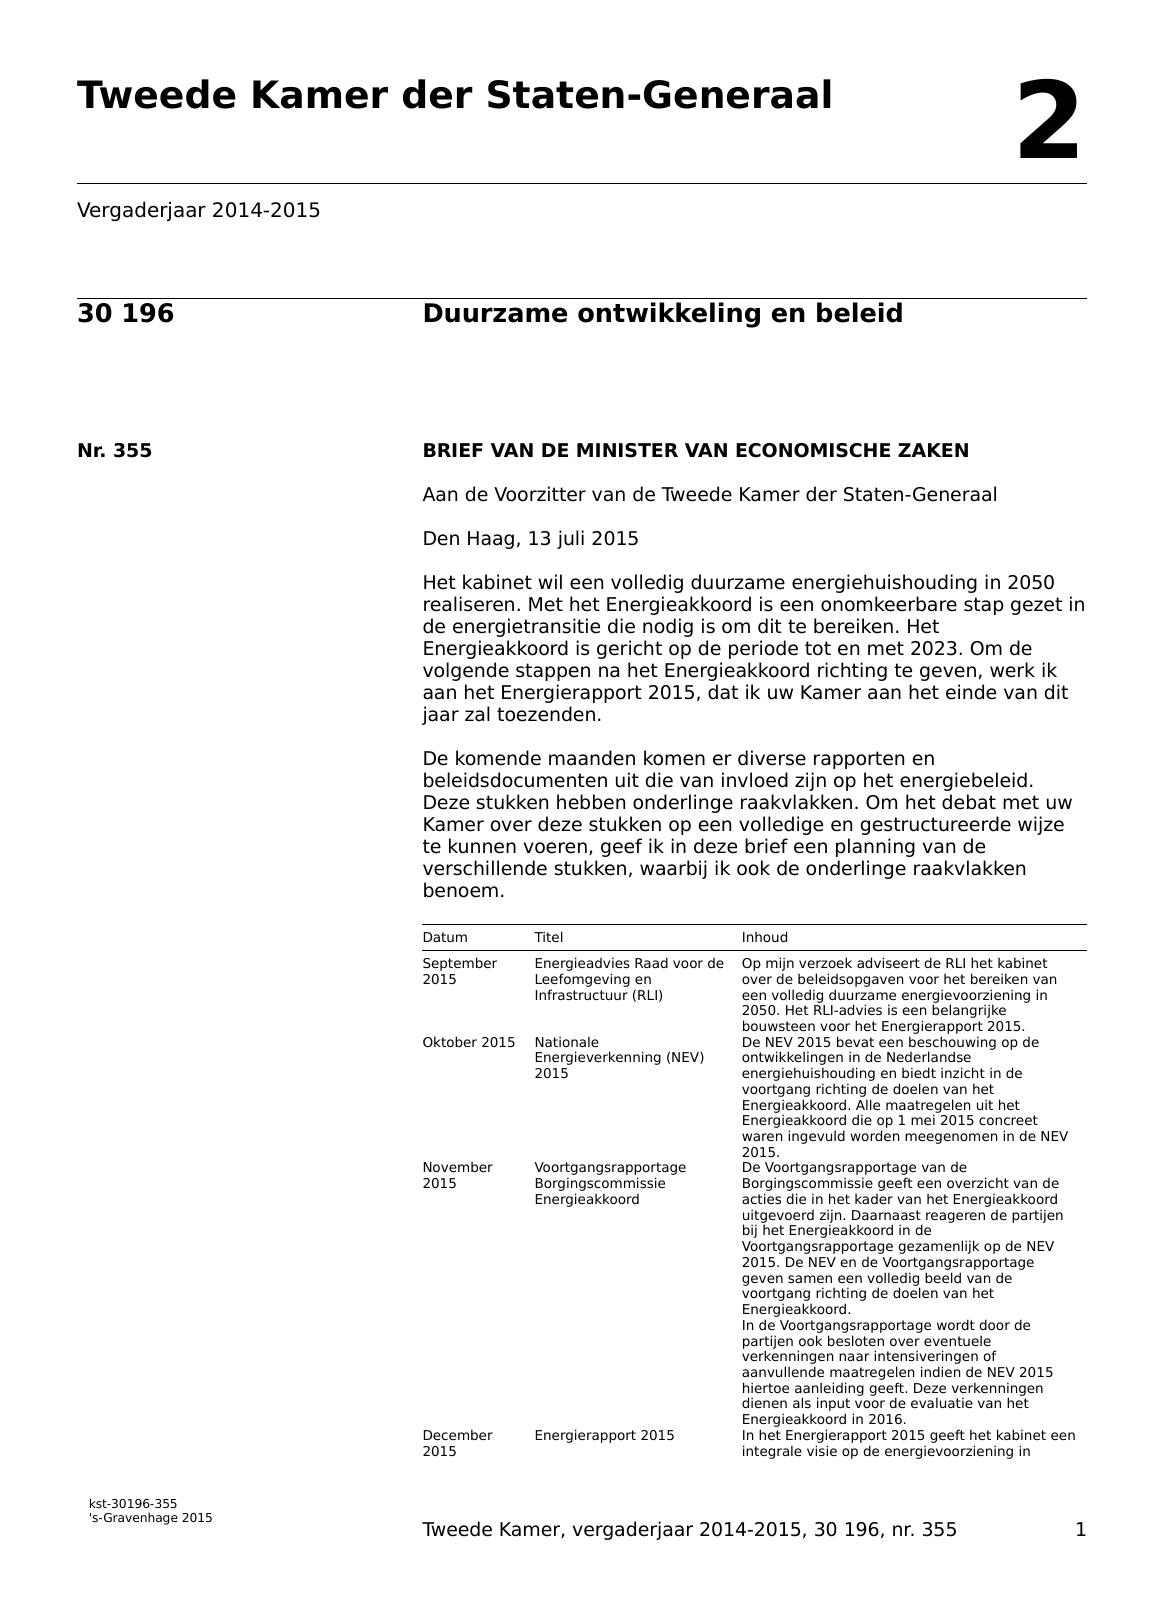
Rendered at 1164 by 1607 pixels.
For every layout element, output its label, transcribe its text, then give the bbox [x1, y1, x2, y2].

table_cell In het Energierapport 2015 geeft het kabinet een integrale visie op de energievoorziening in [736, 1428, 1087, 1459]
text Den Haag, 13 juli 2015 [422, 528, 1087, 550]
text 's-Gravenhage 2015 [88, 1511, 323, 1525]
table_cell September 2015 [422, 951, 528, 1034]
table_cell Energierapport 2015 [529, 1428, 736, 1459]
text De komende maanden komen er diverse rapporten en beleidsdocumenten uit die van invloed zijn op het energiebeleid. Deze stukken hebben onderlinge raakvlakken. Om het debat met uw Kamer over deze stukken op een volledige en gestructureerde wijze te kunnen voeren, geef ik in deze brief een planning van de verschillende stukken, waarbij ik ook de onderlinge raakvlakken benoem. [422, 748, 1087, 902]
table_header Titel [529, 925, 736, 950]
text kst-30196-355 [88, 1497, 323, 1511]
table_cell Op mijn verzoek adviseert de RLI het kabinet over de beleidsopgaven voor het bereiken van een volledig duurzame energievoorziening in 2050. Het RLI-advies is een belangrijke bouwsteen voor het Energierapport 2015. [736, 951, 1087, 1034]
table_header 2 [886, 59, 1087, 183]
table_cell November 2015 [422, 1160, 528, 1428]
table_cell Voortgangsrapportage Borgingscommissie Energieakkoord [529, 1160, 736, 1428]
table_header Inhoud [736, 925, 1087, 950]
table_cell De NEV 2015 bevat een beschouwing op de ontwikkelingen in de Nederlandse energiehuishouding en biedt inzicht in de voortgang richting de doelen van het Energieakkoord. Alle maatregelen uit het Energieakkoord die op 1 mei 2015 concreet waren ingevuld worden meegenomen in de NEV 2015. [736, 1035, 1087, 1160]
table_cell Oktober 2015 [422, 1035, 528, 1160]
subtitle 30 196 Duurzame ontwikkeling en beleid [77, 299, 1087, 329]
subtitle Nr. 355 BRIEF VAN DE MINISTER VAN ECONOMISCHE ZAKEN [77, 440, 1087, 462]
table_header Tweede Kamer der Staten-Generaal [77, 59, 886, 183]
table_cell Energieadvies Raad voor de Leefomgeving en Infrastructuur (RLI) [529, 951, 736, 1034]
text Aan de Voorzitter van de Tweede Kamer der Staten-Generaal [422, 484, 1087, 506]
table_header Datum [422, 925, 528, 950]
table_cell Nationale Energieverkenning (NEV) 2015 [529, 1035, 736, 1160]
table_cell De Voortgangsrapportage van de Borgingscommissie geeft een overzicht van de acties die in het kader van het Energieakkoord uitgevoerd zijn. Daarnaast reageren de partijen bij het Energieakkoord in de Voortgangsrapportage gezamenlijk op de NEV 2015. De NEV en de Voortgangsrapportage geven samen een volledig beeld van de voortgang richting de doelen van het Energieakkoord. In de Voortgangsrapportage wordt door de partijen ook besloten over eventuele verkenningen naar intensiveringen of aanvullende maatregelen indien de NEV 2015 hiertoe aanleiding geeft. Deze verkenningen dienen als input voor de evaluatie van het Energieakkoord in 2016. [736, 1160, 1087, 1428]
table_cell December 2015 [422, 1428, 528, 1459]
text Het kabinet wil een volledig duurzame energiehuishouding in 2050 realiseren. Met het Energieakkoord is een onomkeerbare stap gezet in de energietransitie die nodig is om dit te bereiken. Het Energieakkoord is gericht op de periode tot en met 2023. Om de volgende stappen na het Energieakkoord richting te geven, werk ik aan het Energierapport 2015, dat ik uw Kamer aan het einde van dit jaar zal toezenden. [422, 572, 1087, 726]
table_cell Vergaderjaar 2014-2015 [77, 184, 1087, 298]
